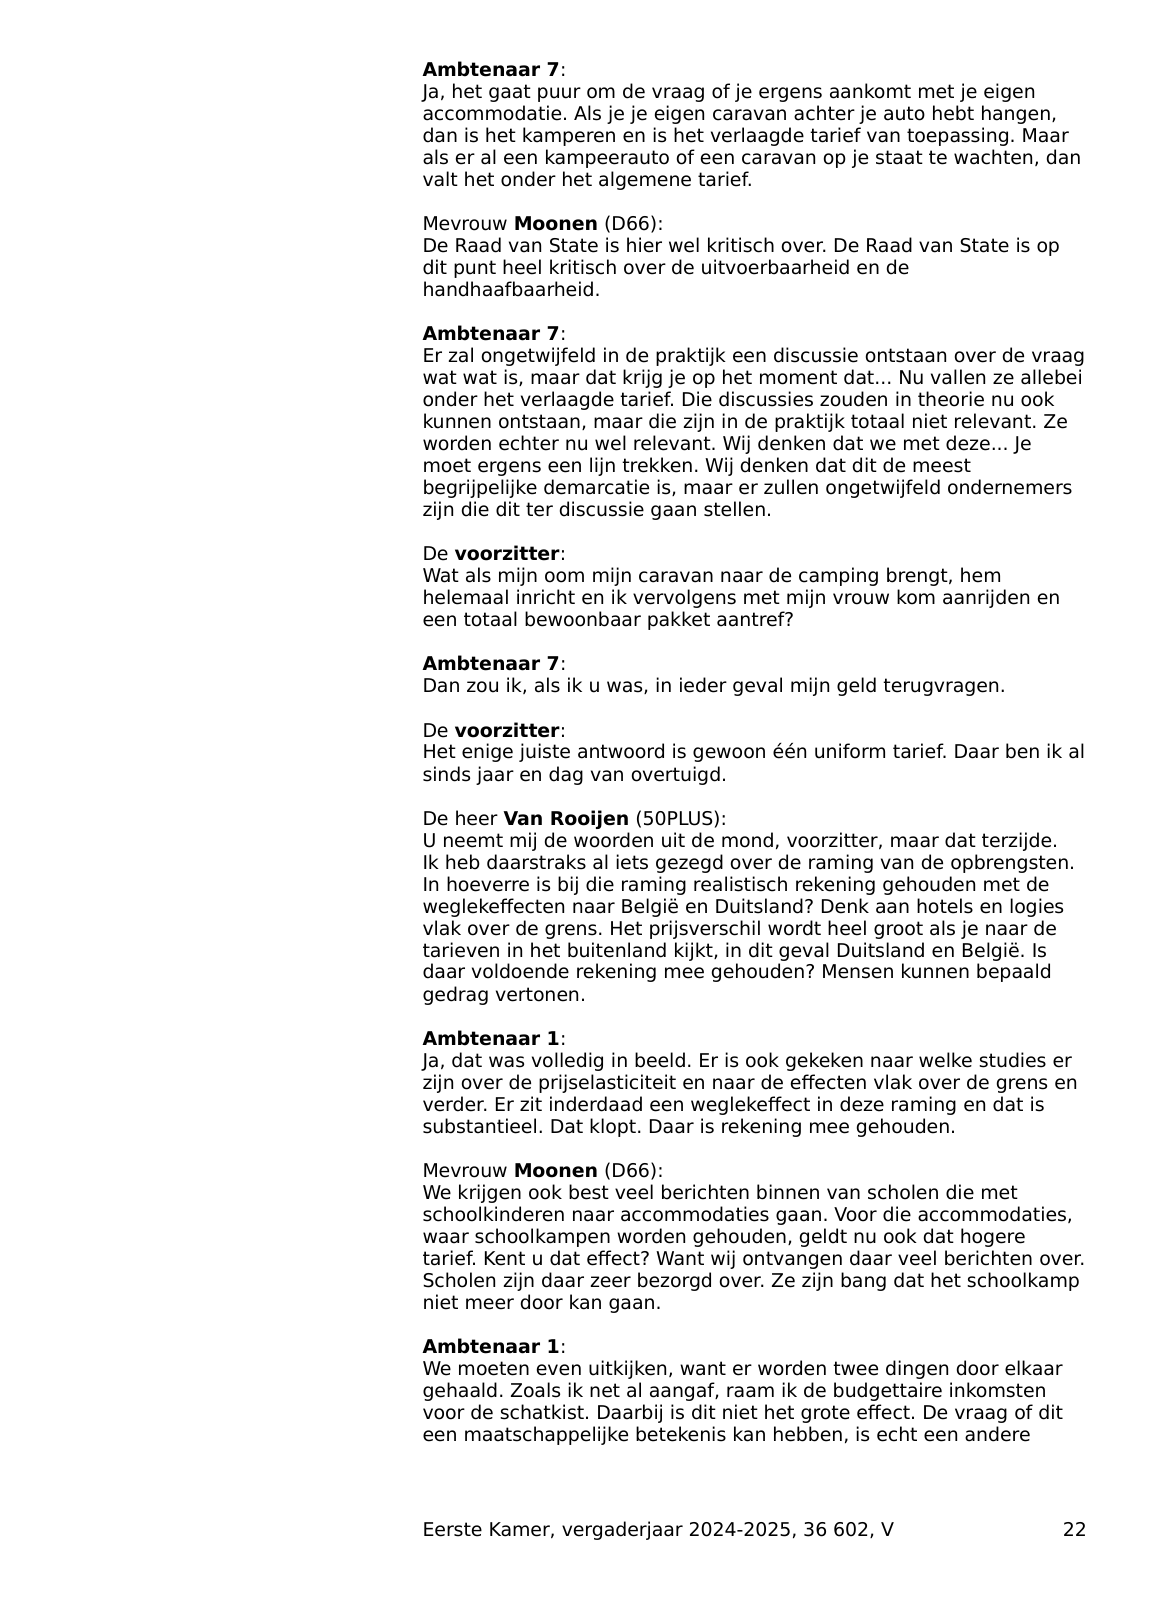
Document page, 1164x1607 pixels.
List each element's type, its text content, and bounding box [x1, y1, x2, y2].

text Ambtenaar 1: [422, 1028, 1087, 1049]
text We moeten even uitkijken, want er worden twee dingen door elkaar gehaald. Zoals ik net al aangaf, raam ik de budgettaire inkomsten voor de schatkist. Daarbij is dit niet het grote effect. De vraag of dit een maatschappelijke betekenis kan hebben, is echt een andere [422, 1358, 1087, 1446]
text Mevrouw Moonen (D66): [422, 1160, 1087, 1182]
text De voorzitter: [422, 543, 1087, 565]
text Ja, het gaat puur om de vraag of je ergens aankomt met je eigen accommodatie. Als je je eigen caravan achter je auto hebt hangen, dan is het kamperen en is het verlaagde tarief van toepassing. Maar als er al een kampeerauto of een caravan op je staat te wachten, dan valt het onder het algemene tarief. [422, 81, 1087, 191]
text Ambtenaar 7: [422, 653, 1087, 675]
text Wat als mijn oom mijn caravan naar de camping brengt, hem helemaal inricht en ik vervolgens met mijn vrouw kom aanrijden en een totaal bewoonbaar pakket aantref? [422, 565, 1087, 631]
text Het enige juiste antwoord is gewoon één uniform tarief. Daar ben ik al sinds jaar en dag van overtuigd. [422, 741, 1087, 785]
text De voorzitter: [422, 719, 1087, 741]
text Ik heb daarstraks al iets gezegd over de raming van de opbrengsten. In hoeverre is bij die raming realistisch rekening gehouden met de weglekeffecten naar België en Duitsland? Denk aan hotels en logies vlak over de grens. Het prijsverschil wordt heel groot als je naar de tarieven in het buitenland kijkt, in dit geval Duitsland en België. Is daar voldoende rekening mee gehouden? Mensen kunnen bepaald gedrag vertonen. [422, 852, 1087, 1005]
text Dan zou ik, als ik u was, in ieder geval mijn geld terugvragen. [422, 675, 1087, 697]
text Ambtenaar 7: [422, 59, 1087, 81]
text Ja, dat was volledig in beeld. Er is ook gekeken naar welke studies er zijn over de prijselasticiteit en naar de effecten vlak over de grens en verder. Er zit inderdaad een weglekeffect in deze raming en dat is substantieel. Dat klopt. Daar is rekening mee gehouden. [422, 1049, 1087, 1137]
text We krijgen ook best veel berichten binnen van scholen die met schoolkinderen naar accommodaties gaan. Voor die accommodaties, waar schoolkampen worden gehouden, geldt nu ook dat hogere tarief. Kent u dat effect? Want wij ontvangen daar veel berichten over. Scholen zijn daar zeer bezorgd over. Ze zijn bang dat het schoolkamp niet meer door kan gaan. [422, 1182, 1087, 1313]
text U neemt mij de woorden uit de mond, voorzitter, maar dat terzijde. [422, 829, 1087, 852]
text Mevrouw Moonen (D66): [422, 213, 1087, 235]
text Ambtenaar 7: [422, 323, 1087, 345]
text De Raad van State is hier wel kritisch over. De Raad van State is op dit punt heel kritisch over de uitvoerbaarheid en de handhaafbaarheid. [422, 235, 1087, 301]
text Er zal ongetwijfeld in de praktijk een discussie ontstaan over de vraag wat wat is, maar dat krijg je op het moment dat... Nu vallen ze allebei onder het verlaagde tarief. Die discussies zouden in theorie nu ook kunnen ontstaan, maar die zijn in de praktijk totaal niet relevant. Ze worden echter nu wel relevant. Wij denken dat we met deze... Je moet ergens een lijn trekken. Wij denken dat dit de meest begrijpelijke demarcatie is, maar er zullen ongetwijfeld ondernemers zijn die dit ter discussie gaan stellen. [422, 345, 1087, 521]
text Ambtenaar 1: [422, 1336, 1087, 1358]
text De heer Van Rooijen (50PLUS): [422, 808, 1087, 829]
